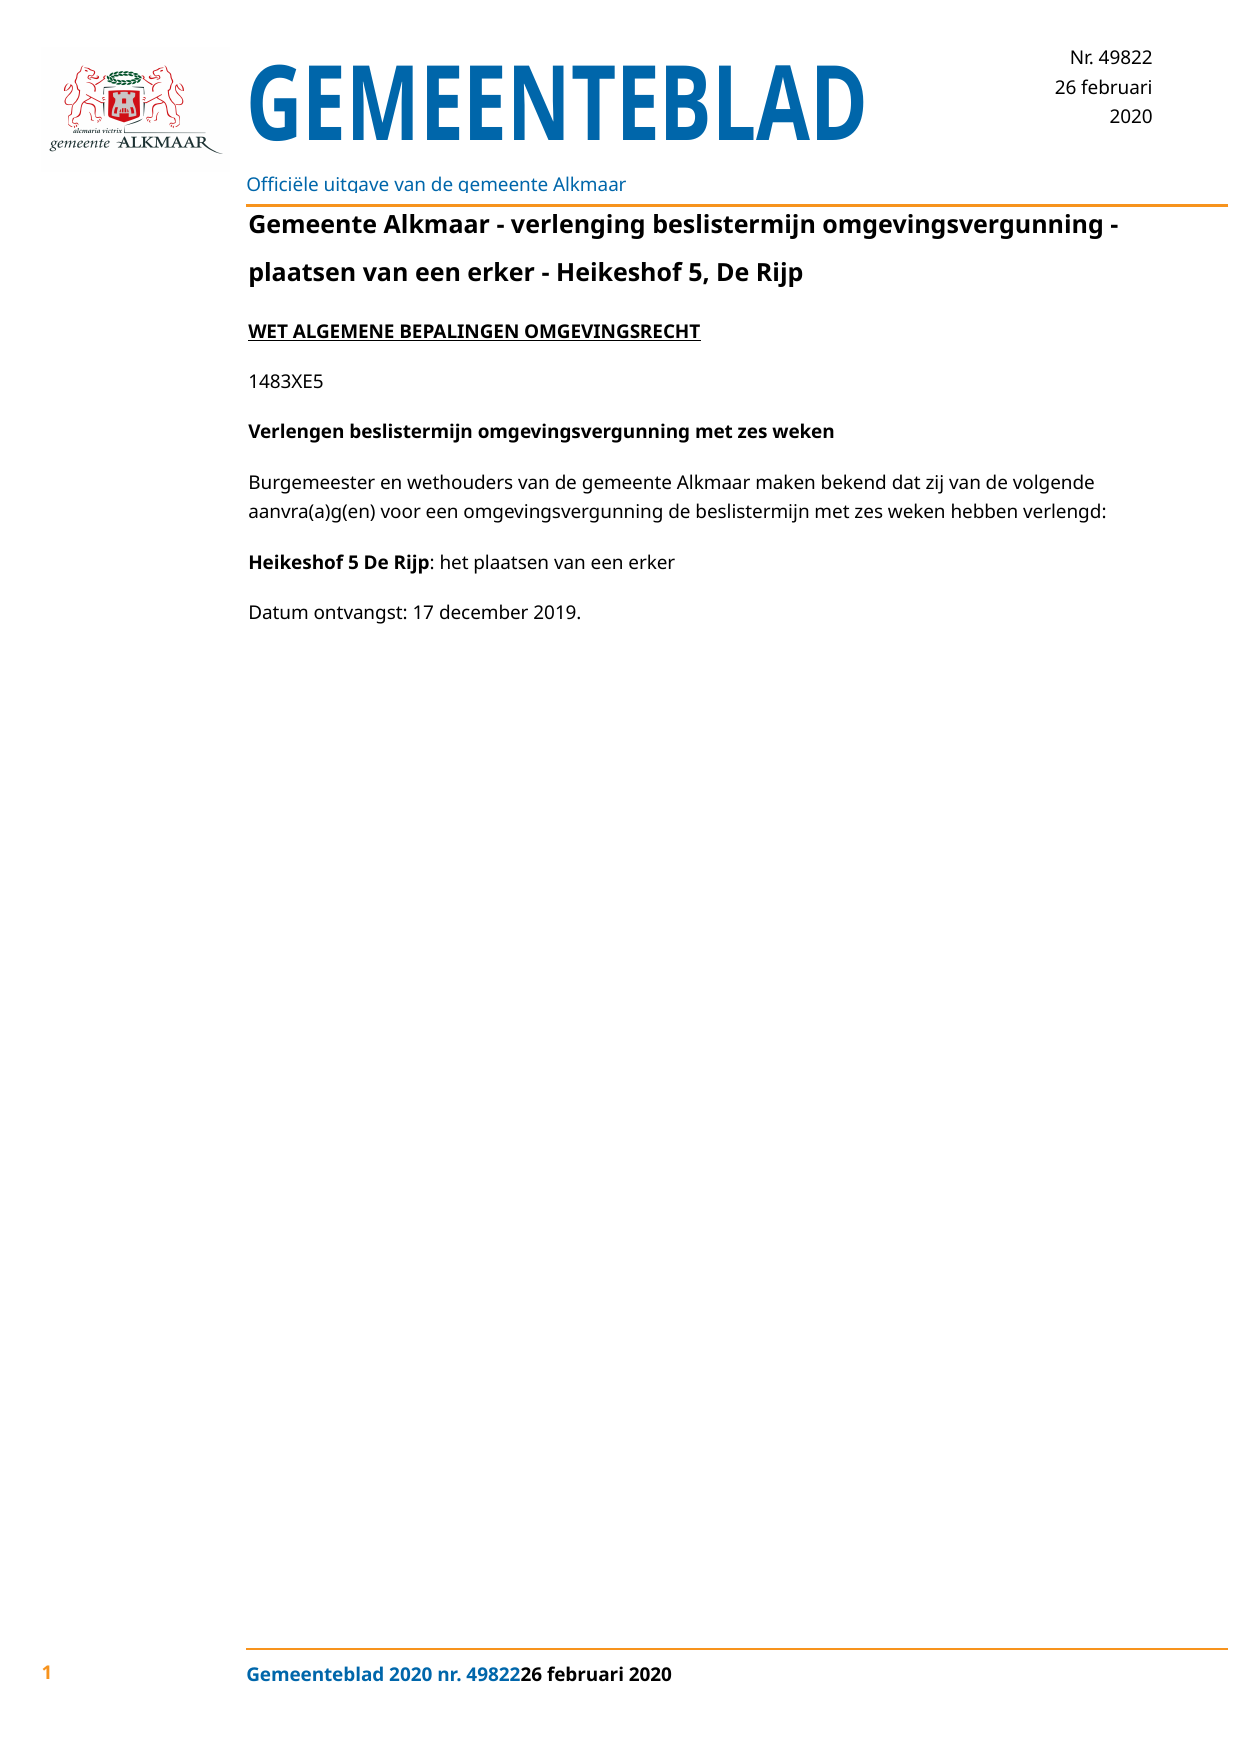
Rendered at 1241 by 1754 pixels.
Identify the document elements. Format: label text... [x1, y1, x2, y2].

text Heikeshof 5 De Rijp: het plaatsen van een erker [248, 549, 1152, 575]
text Verlengen beslistermijn omgevingsvergunning met zes weken [248, 419, 1152, 444]
text 1483XE5 [248, 368, 1152, 394]
text Datum ontvangst: 17 december 2019. [248, 599, 1152, 625]
text Burgemeester en wethouders van de gemeente Alkmaar maken bekend dat zij van de volgende aanvra(a)g(en) voor een omgevingsvergunning de beslistermijn met zes weken hebben verlengd: [248, 469, 1152, 524]
text Gemeente Alkmaar - verlenging beslistermijn omgevingsvergunning - plaatsen van een erker - Heikeshof 5, De Rijp [248, 207, 1152, 288]
picture [41, 47, 231, 172]
text WET ALGEMENE BEPALINGEN OMGEVINGSRECHT [248, 318, 1152, 344]
